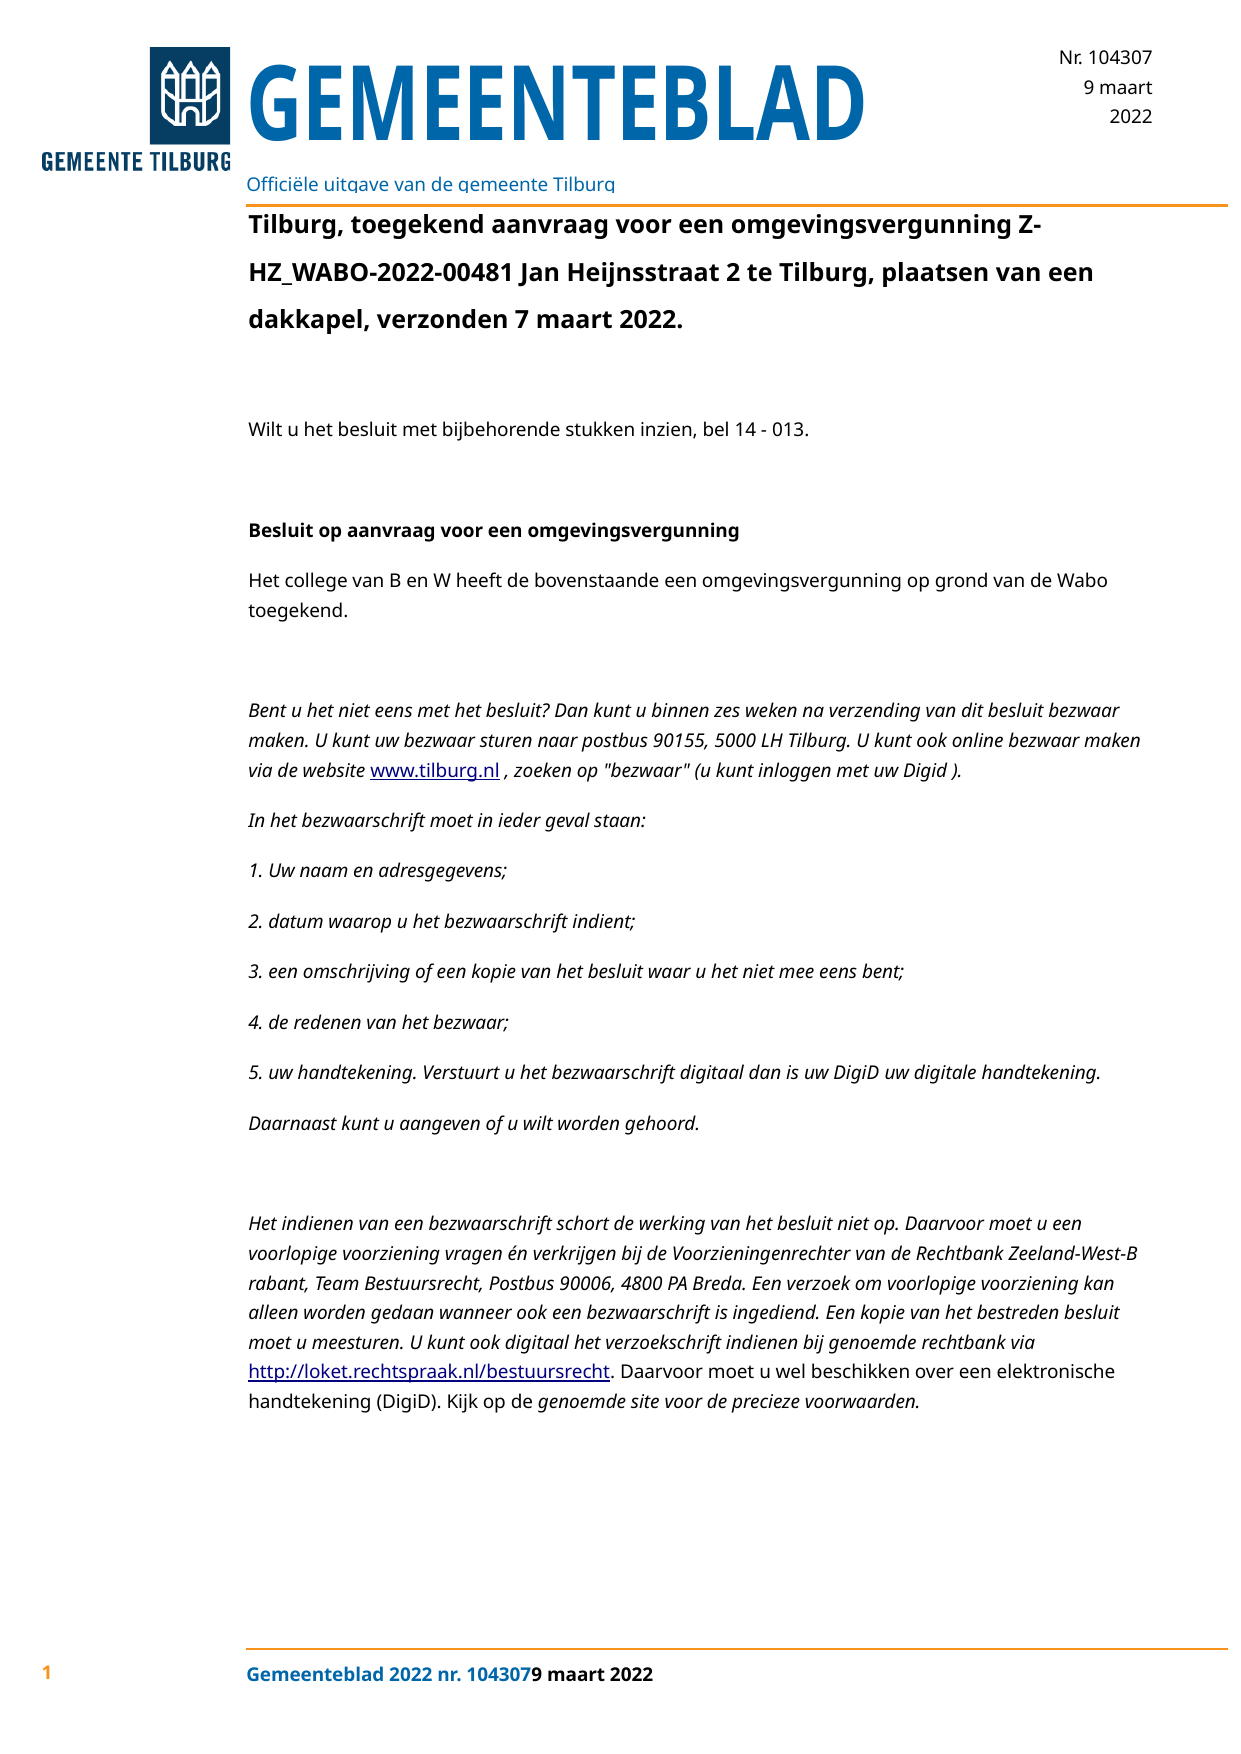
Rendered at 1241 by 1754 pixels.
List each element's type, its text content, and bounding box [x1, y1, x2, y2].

text Daarnaast kunt u aangeven of u wilt worden gehoord. [248, 1110, 1152, 1135]
text 1. Uw naam en adresgegevens; [248, 858, 1152, 883]
text Tilburg, toegekend aanvraag voor een omgevingsvergunning Z-HZ_WABO-2022-00481 Jan Heijnsstraat 2 te Tilburg, plaatsen van een dakkapel, verzonden 7 maart 2022. [248, 207, 1152, 336]
text 4. de redenen van het bezwaar; [248, 1009, 1152, 1034]
text Bent u het niet eens met het besluit? Dan kunt u binnen zes weken na verzending van dit besluit bezwaar maken. U kunt uw bezwaar sturen naar postbus 90155, 5000 LH Tilburg. U kunt ook online bezwaar maken via de website www.tilburg.nl , zoeken op "bezwaar" (u kunt inloggen met uw Digid ). [248, 698, 1152, 782]
text 5. uw handtekening. Verstuurt u het bezwaarschrift digitaal dan is uw DigiD uw digitale handtekening. [248, 1059, 1152, 1085]
text Het college van B en W heeft de bovenstaande een omgevingsvergunning op grond van de Wabo toegekend. [248, 567, 1152, 622]
text In het bezwaarschrift moet in ieder geval staan: [248, 807, 1152, 833]
text Het indienen van een bezwaarschrift schort de werking van het besluit niet op. Daarvoor moet u een voorlopige voorziening vragen én verkrijgen bij de Voorzieningenrechter van de Rechtbank Zeeland-West-B rabant, Team Bestuursrecht, Postbus 90006, 4800 PA Breda. Een verzoek om voorlopige voorziening kan alleen worden gedaan wanneer ook een bezwaarschrift is ingediend. Een kopie van het bestreden besluit moet u meesturen. U kunt ook digitaal het verzoekschrift indienen bij genoemde rechtbank via http://loket.rechtspraak.nl/bestuursrecht. Daarvoor moet u wel beschikken over een elektronische handtekening (DigiD). Kijk op de genoemde site voor de precieze voorwaarden. [248, 1211, 1152, 1414]
text Wilt u het besluit met bijbehorende stukken inzien, bel 14 - 013. [248, 416, 1152, 442]
text 3. een omschrijving of een kopie van het besluit waar u het niet mee eens bent; [248, 958, 1152, 984]
picture [41, 47, 231, 172]
text Besluit op aanvraag voor een omgevingsvergunning [248, 517, 1152, 542]
text 2. datum waarop u het bezwaarschrift indient; [248, 908, 1152, 934]
